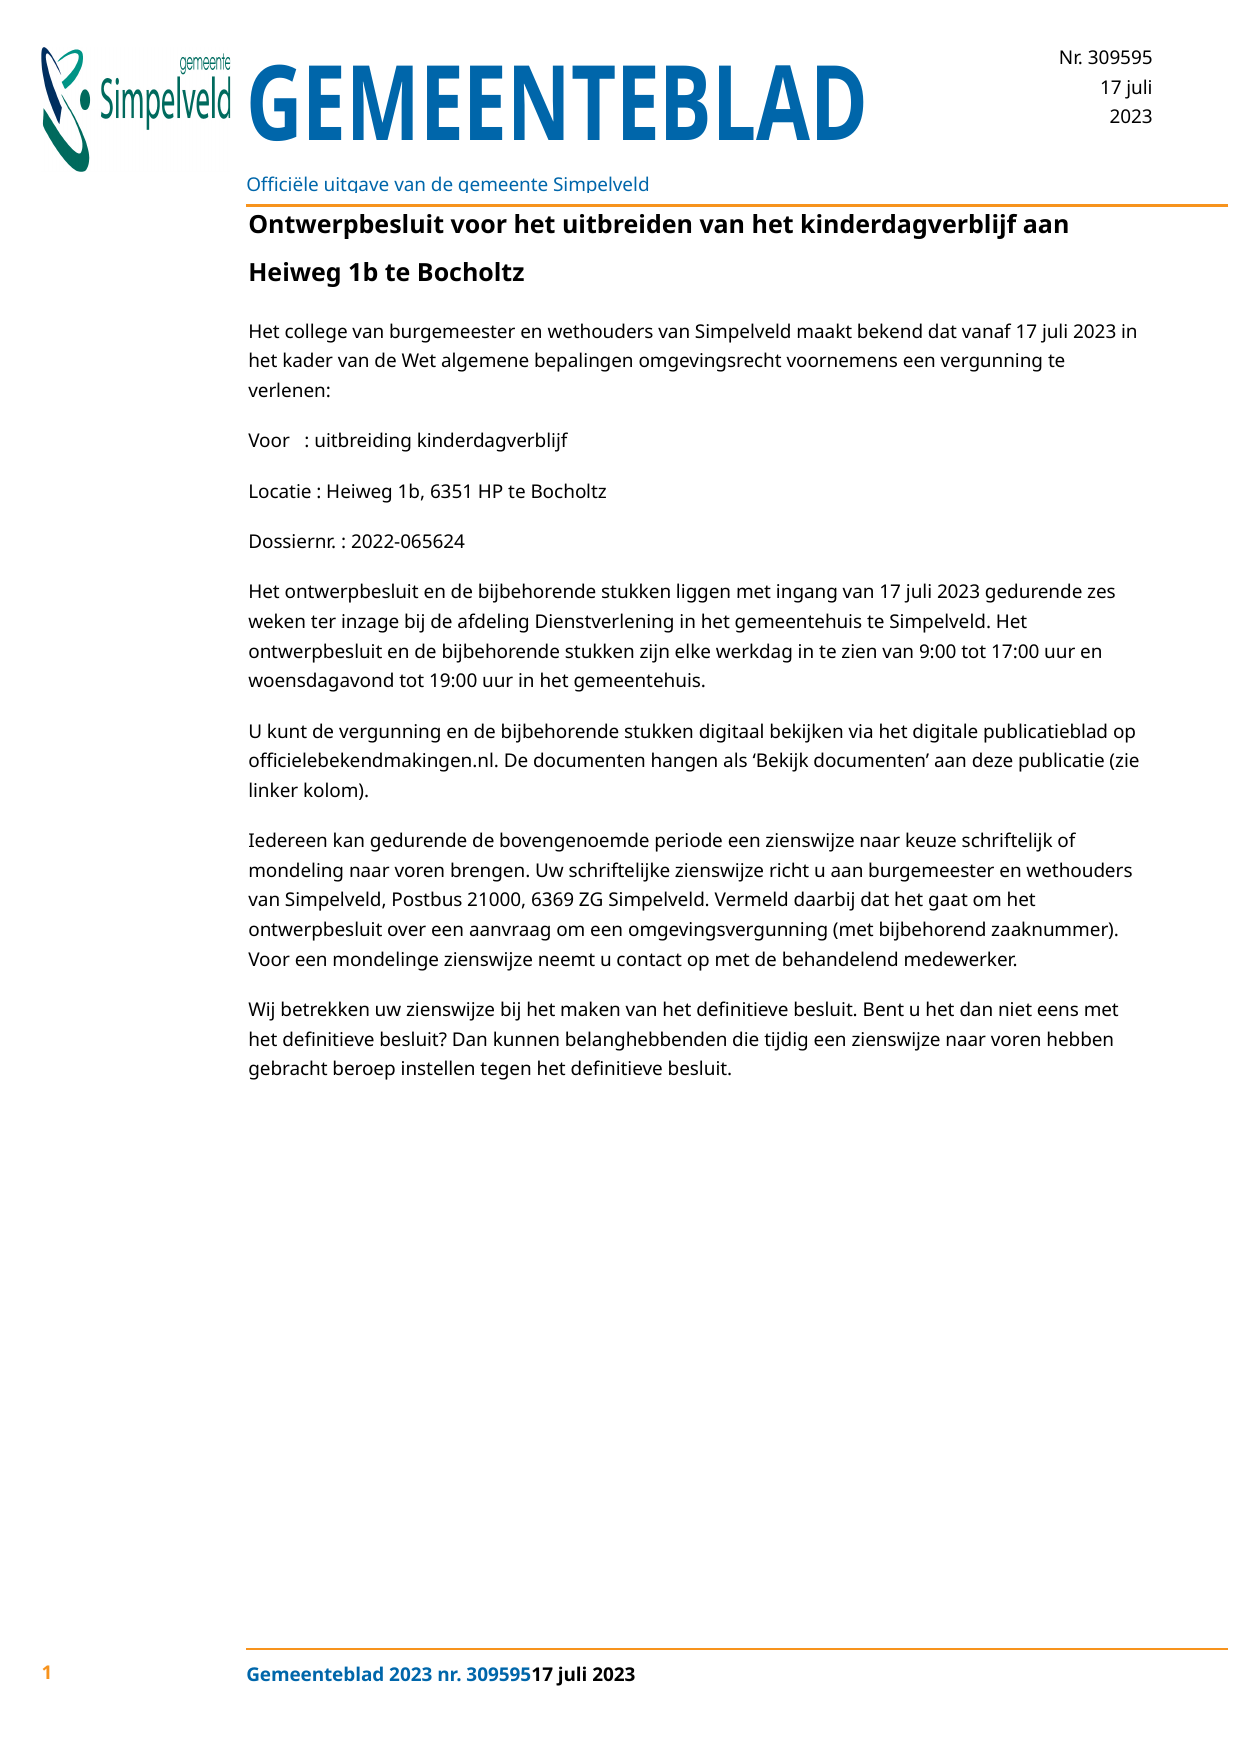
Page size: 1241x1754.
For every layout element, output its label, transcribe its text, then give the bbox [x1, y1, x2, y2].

text Wij betrekken uw zienswijze bij het maken van het definitieve besluit. Bent u het dan niet eens met het definitieve besluit? Dan kunnen belanghebbenden die tijdig een zienswijze naar voren hebben gebracht beroep instellen tegen het definitieve besluit. [248, 996, 1152, 1081]
text U kunt de vergunning en de bijbehorende stukken digitaal bekijken via het digitale publicatieblad op officielebekendmakingen.nl. De documenten hangen als ‘Bekijk documenten’ aan deze publicatie (zie linker kolom). [248, 718, 1152, 803]
text Het ontwerpbesluit en de bijbehorende stukken liggen met ingang van 17 juli 2023 gedurende zes weken ter inzage bij de afdeling Dienstverlening in het gemeentehuis te Simpelveld. Het ontwerpbesluit en de bijbehorende stukken zijn elke werkdag in te zien van 9:00 tot 17:00 uur en woensdagavond tot 19:00 uur in het gemeentehuis. [248, 579, 1152, 693]
text Dossiernr. : 2022-065624 [248, 528, 1152, 554]
text Ontwerpbesluit voor het uitbreiden van het kinderdagverblijf aan Heiweg 1b te Bocholtz [248, 207, 1152, 288]
text Voor : uitbreiding kinderdagverblijf [248, 427, 1152, 453]
picture [41, 47, 231, 172]
text Iedereen kan gedurende de bovengenoemde periode een zienswijze naar keuze schriftelijk of mondeling naar voren brengen. Uw schriftelijke zienswijze richt u aan burgemeester en wethouders van Simpelveld, Postbus 21000, 6369 ZG Simpelveld. Vermeld daarbij dat het gaat om het ontwerpbesluit over een aanvraag om een omgevingsvergunning (met bijbehorend zaaknummer). Voor een mondelinge zienswijze neemt u contact op met de behandelend medewerker. [248, 827, 1152, 972]
text Locatie : Heiweg 1b, 6351 HP te Bocholtz [248, 478, 1152, 504]
text Het college van burgemeester en wethouders van Simpelveld maakt bekend dat vanaf 17 juli 2023 in het kader van de Wet algemene bepalingen omgevingsrecht voornemens een vergunning te verlenen: [248, 318, 1152, 403]
